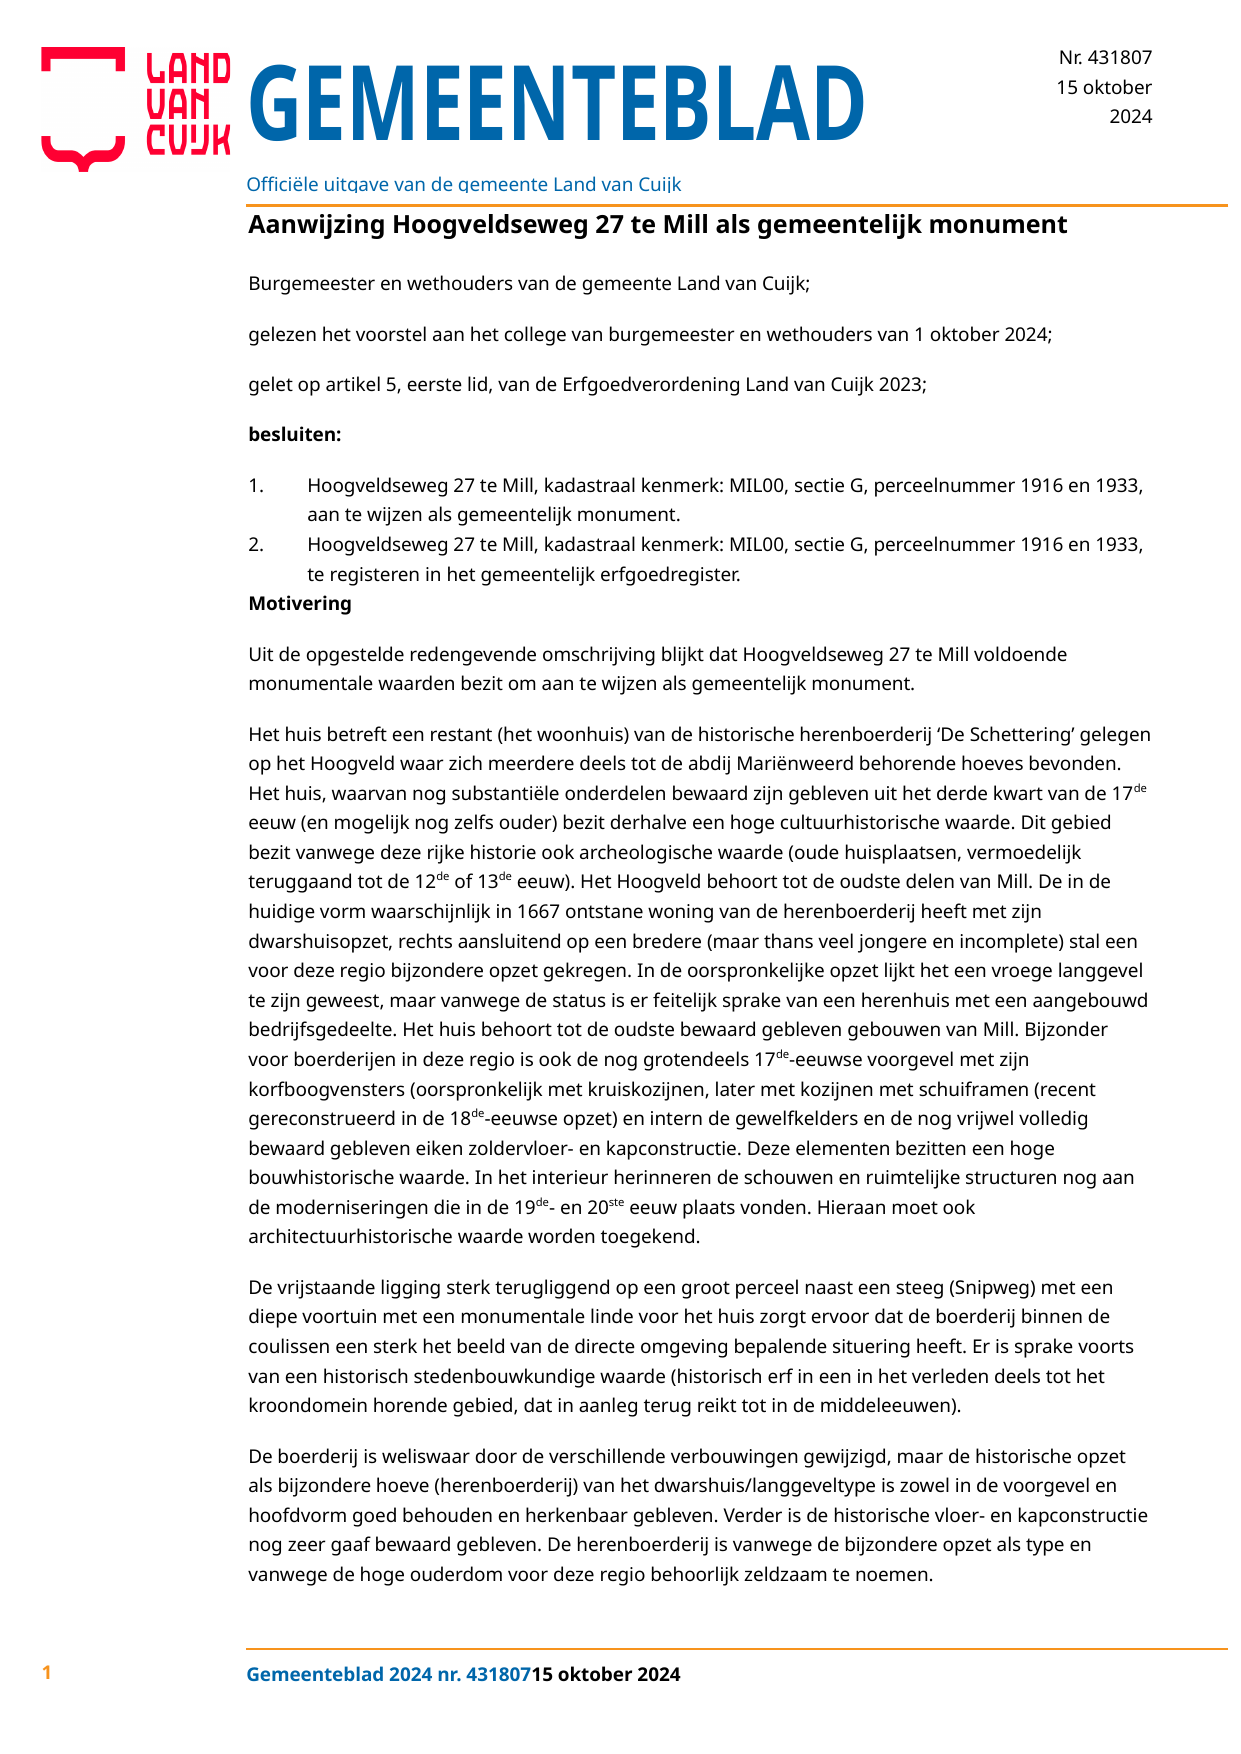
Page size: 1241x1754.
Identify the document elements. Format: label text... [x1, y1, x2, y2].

text besluiten: [248, 422, 1152, 447]
list Hoogveldseweg 27 te Mill, kadastraal kenmerk: MIL00, sectie G, perceelnummer 1916 en 1933, te registeren in het gemeentelijk erfgoedregister. [248, 531, 1152, 586]
text De boerderij is weliswaar door de verschillende verbouwingen gewijzigd, maar de historische opzet als bijzondere hoeve (herenboerderij) van het dwarshuis/langgeveltype is zowel in de voorgevel en hoofdvorm goed behouden en herkenbaar gebleven. Verder is de historische vloer- en kapconstructie nog zeer gaaf bewaard gebleven. De herenboerderij is vanwege de bijzondere opzet als type en vanwege de hoge ouderdom voor deze regio behoorlijk zeldzaam te noemen. [248, 1443, 1152, 1587]
text Motivering [248, 590, 1152, 616]
text De vrijstaande ligging sterk terugliggend op een groot perceel naast een steeg (Snipweg) met een diepe voortuin met een monumentale linde voor het huis zorgt ervoor dat de boerderij binnen de coulissen een sterk het beeld van de directe omgeving bepalende situering heeft. Er is sprake voorts van een historisch stedenbouwkundige waarde (historisch erf in een in het verleden deels tot het kroondomein horende gebied, dat in aanleg terug reikt tot in de middeleeuwen). [248, 1274, 1152, 1418]
text Burgemeester en wethouders van de gemeente Land van Cuijk; [248, 270, 1152, 296]
text gelezen het voorstel aan het college van burgemeester en wethouders van 1 oktober 2024; [248, 321, 1152, 346]
picture [41, 47, 231, 172]
text Het huis betreft een restant (het woonhuis) van de historische herenboerderij ‘De Schettering’ gelegen op het Hoogveld waar zich meerdere deels tot de abdij Mariënweerd behorende hoeves bevonden. Het huis, waarvan nog substantiële onderdelen bewaard zijn gebleven uit het derde kwart van de 17de eeuw (en mogelijk nog zelfs ouder) bezit derhalve een hoge cultuurhistorische waarde. Dit gebied bezit vanwege deze rijke historie ook archeologische waarde (oude huisplaatsen, vermoedelijk teruggaand tot de 12de of 13de eeuw). Het Hoogveld behoort tot de oudste delen van Mill. De in de huidige vorm waarschijnlijk in 1667 ontstane woning van de herenboerderij heeft met zijn dwarshuisopzet, rechts aansluitend op een bredere (maar thans veel jongere en incomplete) stal een voor deze regio bijzondere opzet gekregen. In de oorspronkelijke opzet lijkt het een vroege langgevel te zijn geweest, maar vanwege de status is er feitelijk sprake van een herenhuis met een aangebouwd bedrijfsgedeelte. Het huis behoort tot de oudste bewaard gebleven gebouwen van Mill. Bijzonder voor boerderijen in deze regio is ook de nog grotendeels 17de-eeuwse voorgevel met zijn korfboogvensters (oorspronkelijk met kruiskozijnen, later met kozijnen met schuiframen (recent gereconstrueerd in de 18de-eeuwse opzet) en intern de gewelfkelders en de nog vrijwel volledig bewaard gebleven eiken zoldervloer- en kapconstructie. Deze elementen bezitten een hoge bouwhistorische waarde. In het interieur herinneren de schouwen en ruimtelijke structuren nog aan de moderniseringen die in de 19de- en 20ste eeuw plaats vonden. Hieraan moet ook architectuurhistorische waarde worden toegekend. [248, 721, 1152, 1249]
text gelet op artikel 5, eerste lid, van de Erfgoedverordening Land van Cuijk 2023; [248, 371, 1152, 397]
text Aanwijzing Hoogveldseweg 27 te Mill als gemeentelijk monument [248, 207, 1152, 241]
list Hoogveldseweg 27 te Mill, kadastraal kenmerk: MIL00, sectie G, perceelnummer 1916 en 1933, aan te wijzen als gemeentelijk monument. [248, 472, 1152, 527]
text Uit de opgestelde redengevende omschrijving blijkt dat Hoogveldseweg 27 te Mill voldoende monumentale waarden bezit om aan te wijzen als gemeentelijk monument. [248, 641, 1152, 696]
